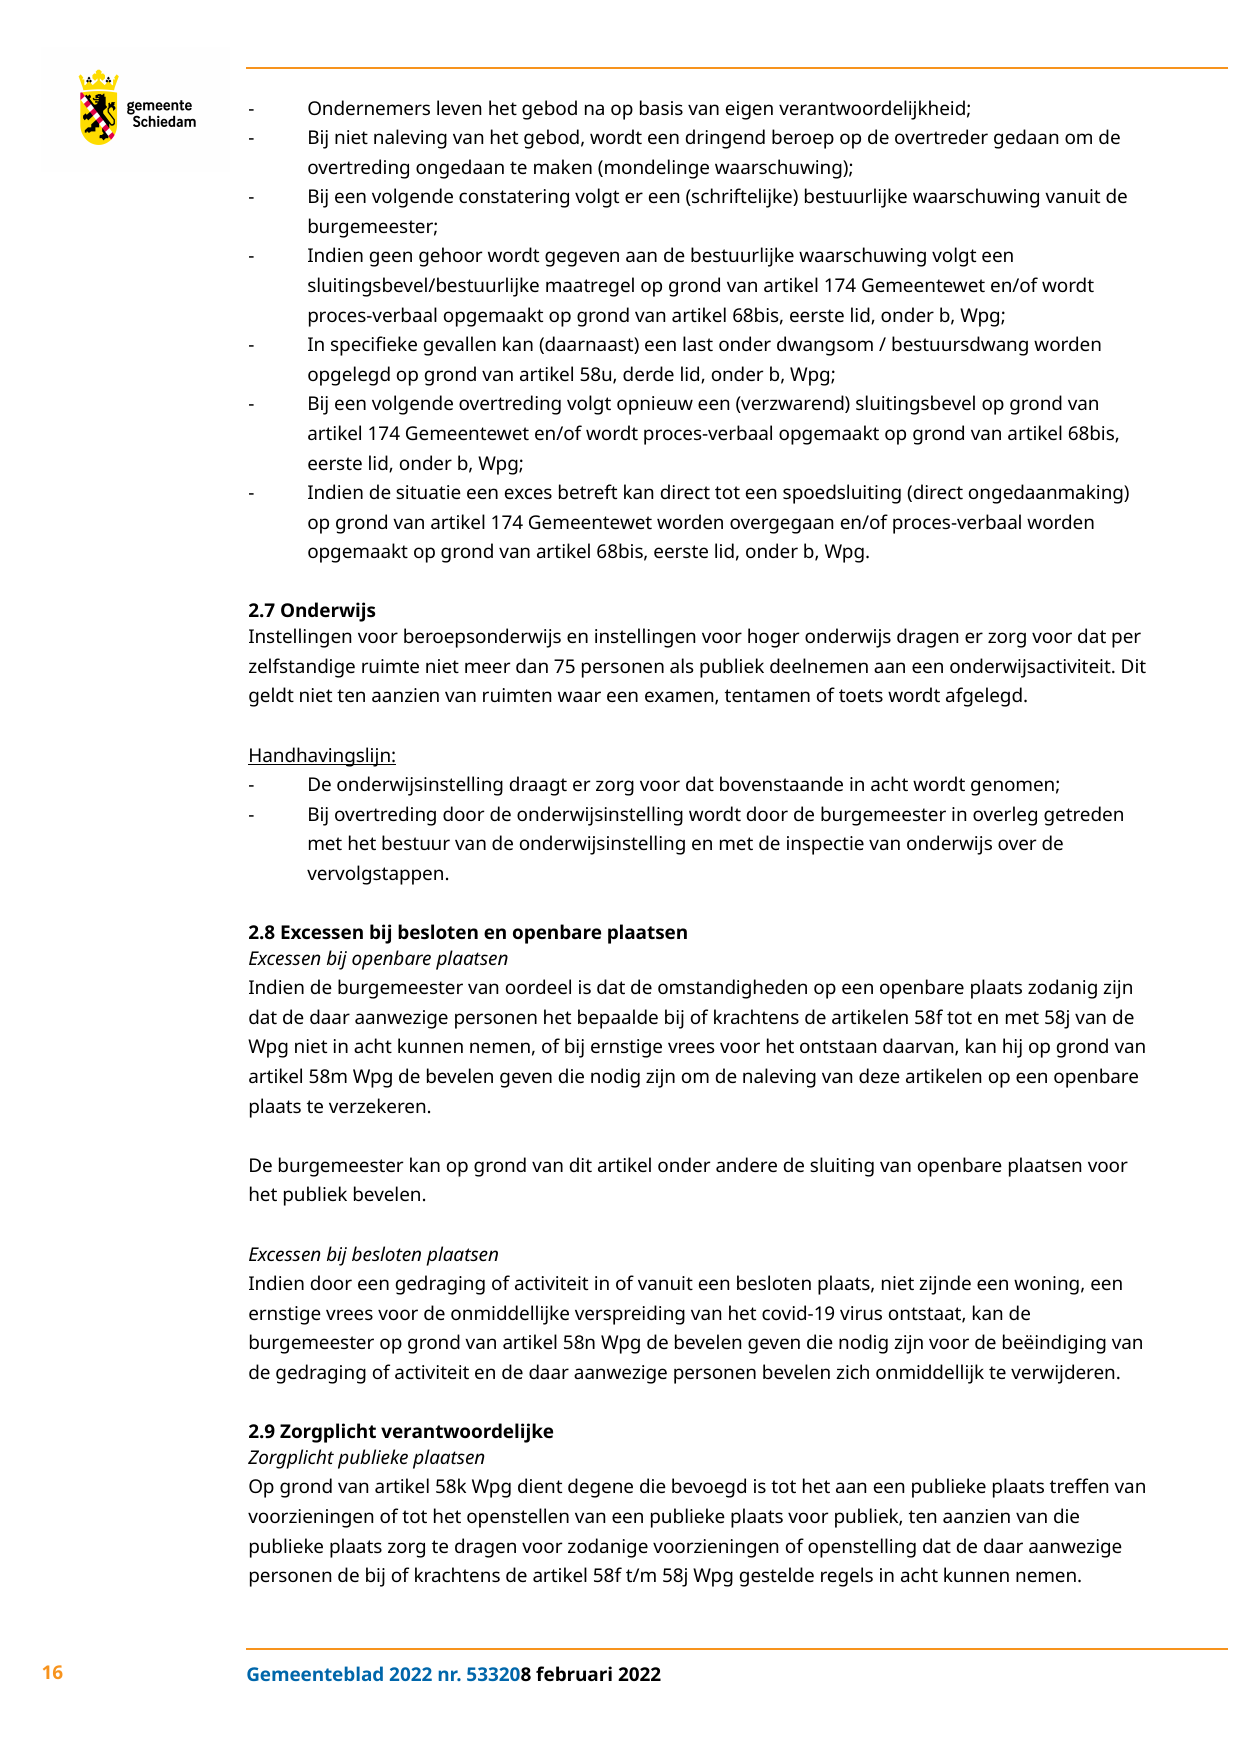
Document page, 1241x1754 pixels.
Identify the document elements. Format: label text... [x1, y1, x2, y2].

list Bij overtreding door de onderwijsinstelling wordt door de burgemeester in overleg getreden met het bestuur van de onderwijsinstelling en met de inspectie van onderwijs over de vervolgstappen. [248, 801, 1152, 886]
list Bij een volgende overtreding volgt opnieuw een (verzwarend) sluitingsbevel op grond van artikel 174 Gemeentewet en/of wordt proces-verbaal opgemaakt op grond van artikel 68bis, eerste lid, onder b, Wpg; [248, 391, 1152, 476]
text Excessen bij besloten plaatsen [248, 1241, 1152, 1267]
text Indien door een gedraging of activiteit in of vanuit een besloten plaats, niet zijnde een woning, een ernstige vrees voor de onmiddellijke verspreiding van het covid-19 virus ontstaat, kan de burgemeester op grond van artikel 58n Wpg de bevelen geven die nodig zijn voor de beëindiging van de gedraging of activiteit en de daar aanwezige personen bevelen zich onmiddellijk te verwijderen. [248, 1270, 1152, 1385]
list Indien geen gehoor wordt gegeven aan de bestuurlijke waarschuwing volgt een sluitingsbevel/bestuurlijke maatregel op grond van artikel 174 Gemeentewet en/of wordt proces-verbaal opgemaakt op grond van artikel 68bis, eerste lid, onder b, Wpg; [248, 243, 1152, 328]
list Indien de situatie een exces betreft kan direct tot een spoedsluiting (direct ongedaanmaking) op grond van artikel 174 Gemeentewet worden overgegaan en/of proces-verbaal worden opgemaakt op grond van artikel 68bis, eerste lid, onder b, Wpg. [248, 479, 1152, 564]
list Ondernemers leven het gebod na op basis van eigen verantwoordelijkheid; [248, 95, 1152, 121]
text 2.8 Excessen bij besloten en openbare plaatsen [248, 919, 1152, 945]
text 2.9 Zorgplicht verantwoordelijke [248, 1418, 1152, 1444]
text De burgemeester kan op grond van dit artikel onder andere de sluiting van openbare plaatsen voor het publiek bevelen. [248, 1152, 1152, 1207]
text Op grond van artikel 58k Wpg dient degene die bevoegd is tot het aan een publieke plaats treffen van voorzieningen of tot het openstellen van een publieke plaats voor publiek, ten aanzien van die publieke plaats zorg te dragen voor zodanige voorzieningen of openstelling dat de daar aanwezige personen de bij of krachtens de artikel 58f t/m 58j Wpg gestelde regels in acht kunnen nemen. [248, 1474, 1152, 1588]
list Bij een volgende constatering volgt er een (schriftelijke) bestuurlijke waarschuwing vanuit de burgemeester; [248, 183, 1152, 239]
text Zorgplicht publieke plaatsen [248, 1444, 1152, 1470]
text Excessen bij openbare plaatsen [248, 945, 1152, 971]
list De onderwijsinstelling draagt er zorg voor dat bovenstaande in acht wordt genomen; [248, 771, 1152, 797]
list In specifieke gevallen kan (daarnaast) een last onder dwangsom / bestuursdwang worden opgelegd op grond van artikel 58u, derde lid, onder b, Wpg; [248, 331, 1152, 387]
list Bij niet naleving van het gebod, wordt een dringend beroep op de overtreder gedaan om de overtreding ongedaan te maken (mondelinge waarschuwing); [248, 124, 1152, 180]
text 2.7 Onderwijs [248, 598, 1152, 623]
text Handhavingslijn: [248, 742, 1152, 767]
text Indien de burgemeester van oordeel is dat de omstandigheden op een openbare plaats zodanig zijn dat de daar aanwezige personen het bepaalde bij of krachtens de artikelen 58f tot en met 58j van de Wpg niet in acht kunnen nemen, of bij ernstige vrees voor het ontstaan daarvan, kan hij op grond van artikel 58m Wpg de bevelen geven die nodig zijn om de naleving van deze artikelen op een openbare plaats te verzekeren. [248, 974, 1152, 1119]
picture [41, 47, 231, 172]
text Instellingen voor beroepsonderwijs en instellingen voor hoger onderwijs dragen er zorg voor dat per zelfstandige ruimte niet meer dan 75 personen als publiek deelnemen aan een onderwijsactiviteit. Dit geldt niet ten aanzien van ruimten waar een examen, tentamen of toets wordt afgelegd. [248, 623, 1152, 708]
